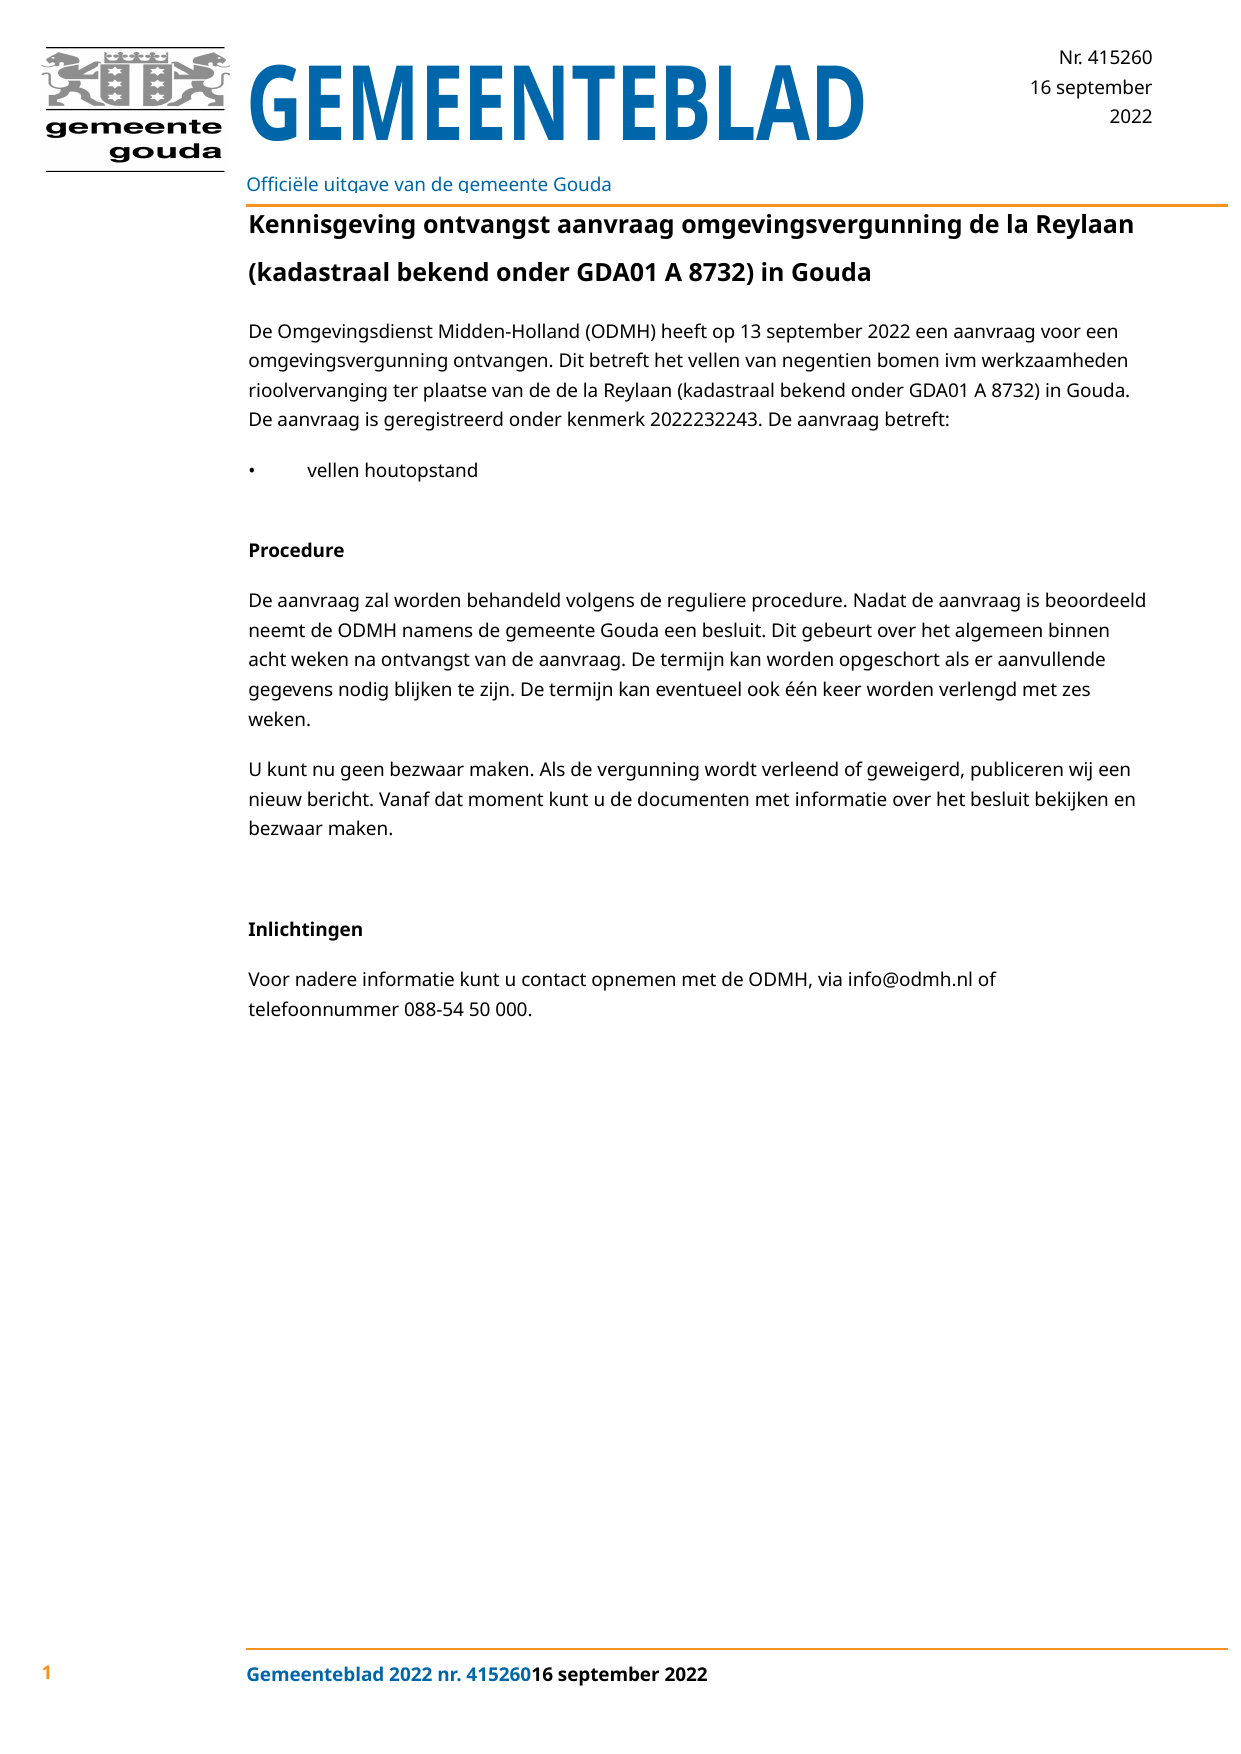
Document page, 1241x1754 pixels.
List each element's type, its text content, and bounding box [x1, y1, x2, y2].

text Procedure [248, 537, 1152, 563]
text U kunt nu geen bezwaar maken. Als de vergunning wordt verleend of geweigerd, publiceren wij een nieuw bericht. Vanaf dat moment kunt u de documenten met informatie over het besluit bekijken en bezwaar maken. [248, 756, 1152, 841]
text De aanvraag zal worden behandeld volgens de reguliere procedure. Nadat de aanvraag is beoordeeld neemt de ODMH namens de gemeente Gouda een besluit. Dit gebeurt over het algemeen binnen acht weken na ontvangst van de aanvraag. De termijn kan worden opgeschort als er aanvullende gegevens nodig blijken te zijn. De termijn kan eventueel ook één keer worden verlengd met zes weken. [248, 587, 1152, 732]
text De Omgevingsdienst Midden-Holland (ODMH) heeft op 13 september 2022 een aanvraag voor een omgevingsvergunning ontvangen. Dit betreft het vellen van negentien bomen ivm werkzaamheden rioolvervanging ter plaatse van de de la Reylaan (kadastraal bekend onder GDA01 A 8732) in Gouda. De aanvraag is geregistreerd onder kenmerk 2022232243. De aanvraag betreft: [248, 318, 1152, 432]
picture [41, 47, 231, 172]
text Voor nadere informatie kunt u contact opnemen met de ODMH, via info@odmh.nl of telefoonnummer 088-54 50 000. [248, 967, 1152, 1022]
text Kennisgeving ontvangst aanvraag omgevingsvergunning de la Reylaan (kadastraal bekend onder GDA01 A 8732) in Gouda [248, 207, 1152, 288]
text Inlichtingen [248, 916, 1152, 942]
list vellen houtopstand [248, 457, 1152, 483]
